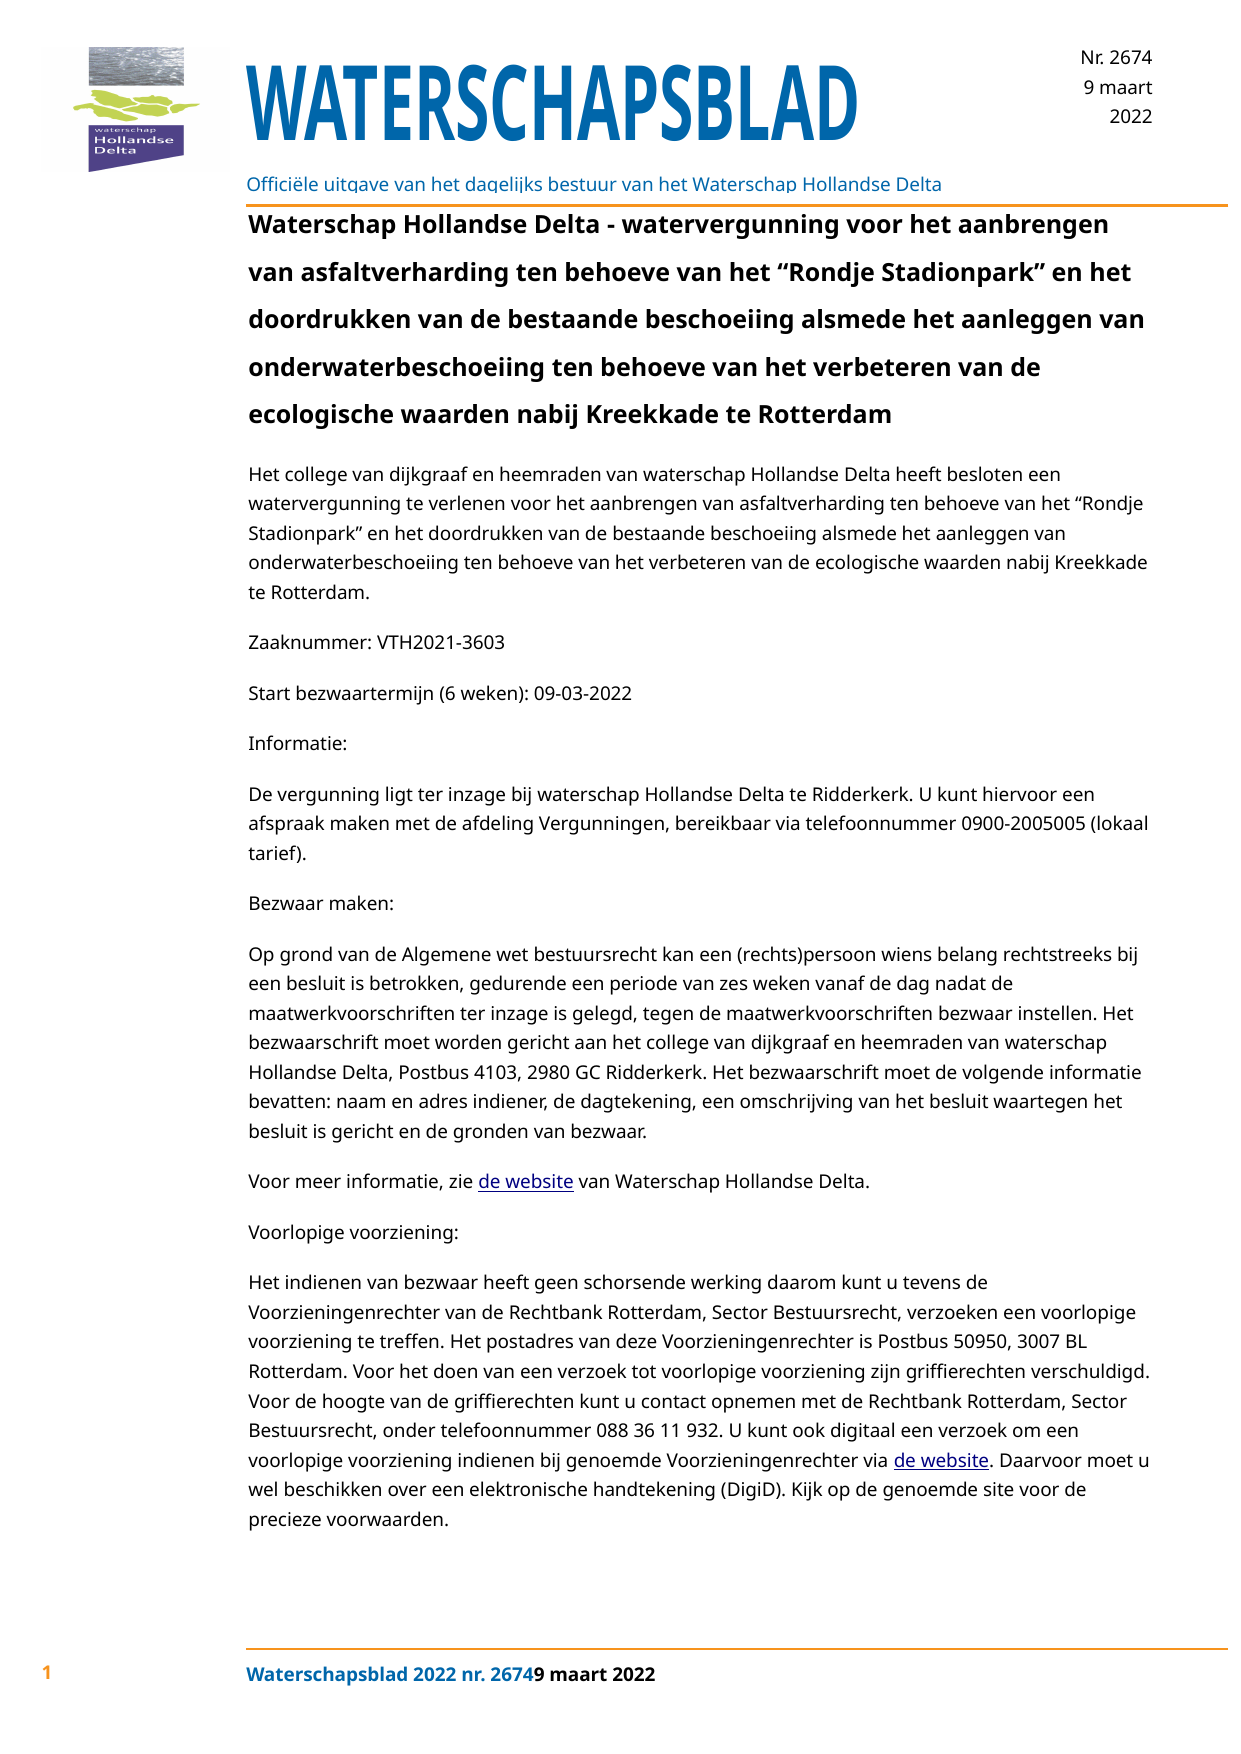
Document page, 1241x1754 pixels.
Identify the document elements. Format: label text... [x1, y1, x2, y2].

text De vergunning ligt ter inzage bij waterschap Hollandse Delta te Ridderkerk. U kunt hiervoor een afspraak maken met de afdeling Vergunningen, bereikbaar via telefoonnummer 0900-2005005 (lokaal tarief). [248, 781, 1152, 866]
text Start bezwaartermijn (6 weken): 09-03-2022 [248, 680, 1152, 706]
text Waterschap Hollandse Delta - watervergunning voor het aanbrengen van asfaltverharding ten behoeve van het “Rondje Stadionpark” en het doordrukken van de bestaande beschoeiing alsmede het aanleggen van onderwaterbeschoeiing ten behoeve van het verbeteren van de ecologische waarden nabij Kreekkade te Rotterdam [248, 207, 1152, 431]
text Op grond van de Algemene wet bestuursrecht kan een (rechts)persoon wiens belang rechtstreeks bij een besluit is betrokken, gedurende een periode van zes weken vanaf de dag nadat de maatwerkvoorschriften ter inzage is gelegd, tegen de maatwerkvoorschriften bezwaar instellen. Het bezwaarschrift moet worden gericht aan het college van dijkgraaf en heemraden van waterschap Hollandse Delta, Postbus 4103, 2980 GC Ridderkerk. Het bezwaarschrift moet de volgende informatie bevatten: naam en adres indiener, de dagtekening, een omschrijving van het besluit waartegen het besluit is gericht en de gronden van bezwaar. [248, 941, 1152, 1144]
text Bezwaar maken: [248, 890, 1152, 916]
picture [41, 47, 231, 172]
text Informatie: [248, 730, 1152, 756]
text Voor meer informatie, zie de website van Waterschap Hollandse Delta. [248, 1169, 1152, 1194]
text Voorlopige voorziening: [248, 1219, 1152, 1245]
text Het college van dijkgraaf en heemraden van waterschap Hollandse Delta heeft besloten een watervergunning te verlenen voor het aanbrengen van asfaltverharding ten behoeve van het “Rondje Stadionpark” en het doordrukken van de bestaande beschoeiing alsmede het aanleggen van onderwaterbeschoeiing ten behoeve van het verbeteren van de ecologische waarden nabij Kreekkade te Rotterdam. [248, 461, 1152, 605]
text Zaaknummer: VTH2021-3603 [248, 629, 1152, 655]
text Het indienen van bezwaar heeft geen schorsende werking daarom kunt u tevens de Voorzieningenrechter van de Rechtbank Rotterdam, Sector Bestuursrecht, verzoeken een voorlopige voorziening te treffen. Het postadres van deze Voorzieningenrechter is Postbus 50950, 3007 BL Rotterdam. Voor het doen van een verzoek tot voorlopige voorziening zijn griffierechten verschuldigd. Voor de hoogte van de griffierechten kunt u contact opnemen met de Rechtbank Rotterdam, Sector Bestuursrecht, onder telefoonnummer 088 36 11 932. U kunt ook digitaal een verzoek om een voorlopige voorziening indienen bij genoemde Voorzieningenrechter via de website. Daarvoor moet u wel beschikken over een elektronische handtekening (DigiD). Kijk op de genoemde site voor de precieze voorwaarden. [248, 1269, 1152, 1532]
